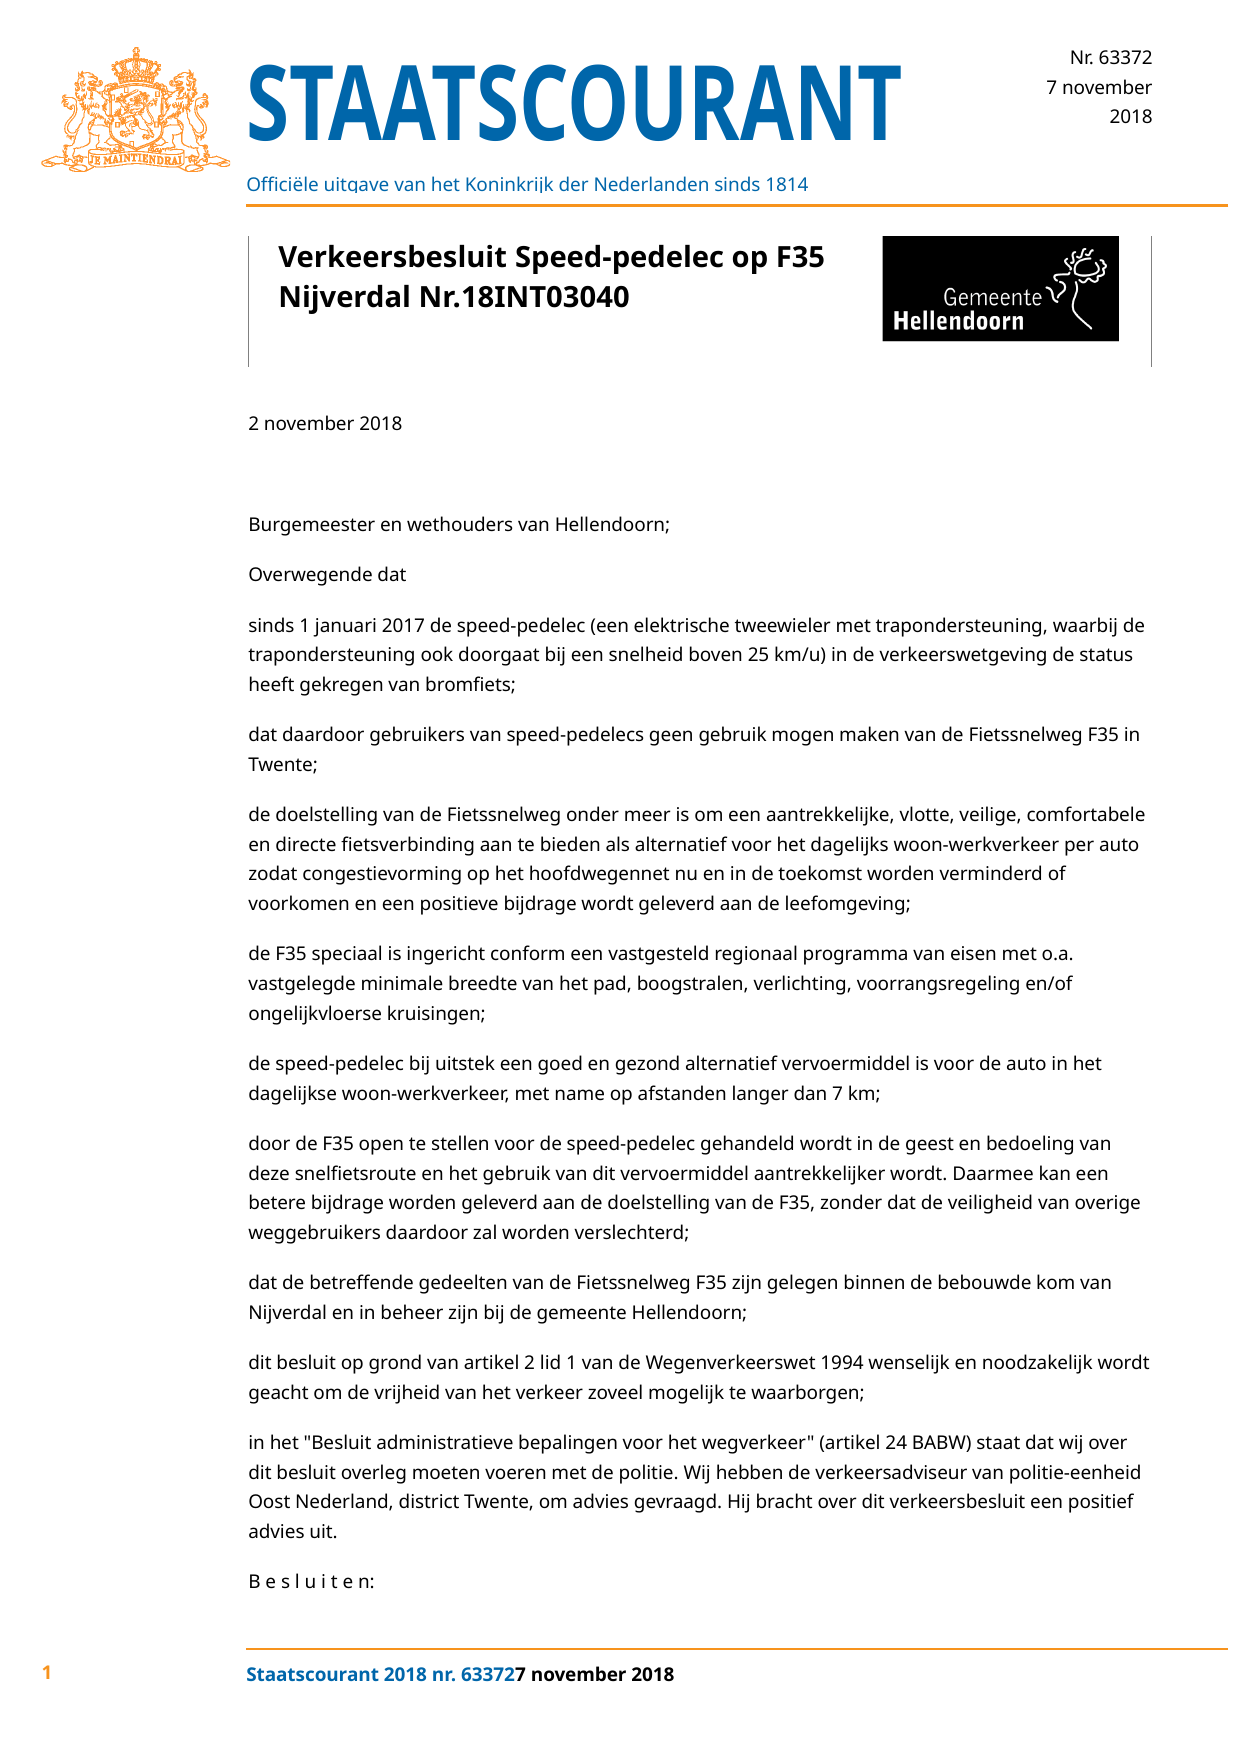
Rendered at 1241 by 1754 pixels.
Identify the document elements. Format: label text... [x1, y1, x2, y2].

table_header [850, 236, 1151, 367]
text dat de betreffende gedeelten van de Fietssnelweg F35 zijn gelegen binnen de bebouwde kom van Nijverdal en in beheer zijn bij de gemeente Hellendoorn; [248, 1269, 1152, 1325]
text Burgemeester en wethouders van Hellendoorn; [248, 511, 1152, 537]
table_header Verkeersbesluit Speed-pedelec op F35 Nijverdal Nr.18INT03040 [249, 236, 850, 367]
text dit besluit op grond van artikel 2 lid 1 van de Wegenverkeerswet 1994 wenselijk en noodzakelijk wordt geacht om de vrijheid van het verkeer zoveel mogelijk te waarborgen; [248, 1349, 1152, 1405]
text sinds 1 januari 2017 de speed-pedelec (een elektrische tweewieler met trapondersteuning, waarbij de trapondersteuning ook doorgaat bij een snelheid boven 25 km/u) in de verkeerswetgeving de status heeft gekregen van bromfiets; [248, 612, 1152, 697]
picture [41, 47, 231, 172]
text de doelstelling van de Fietssnelweg onder meer is om een aantrekkelijke, vlotte, veilige, comfortabele en directe fietsverbinding aan te bieden als alternatief voor het dagelijks woon-werkverkeer per auto zodat congestievorming op het hoofdwegennet nu en in de toekomst worden verminderd of voorkomen en een positieve bijdrage wordt geleverd aan de leefomgeving; [248, 801, 1152, 916]
text 2 november 2018 [248, 410, 1152, 436]
text in het "Besluit administratieve bepalingen voor het wegverkeer" (artikel 24 BABW) staat dat wij over dit besluit overleg moeten voeren met de politie. Wij hebben de verkeersadviseur van politie-eenheid Oost Nederland, district Twente, om advies gevraagd. Hij bracht over dit verkeersbesluit een positief advies uit. [248, 1429, 1152, 1544]
text B e s l u i t e n: [248, 1568, 1152, 1594]
text de speed-pedelec bij uitstek een goed en gezond alternatief vervoermiddel is voor de auto in het dagelijkse woon-werkverkeer, met name op afstanden langer dan 7 km; [248, 1050, 1152, 1106]
text Overwegende dat [248, 561, 1152, 587]
picture [882, 236, 1119, 342]
text de F35 speciaal is ingericht conform een vastgesteld regionaal programma van eisen met o.a. vastgelegde minimale breedte van het pad, boogstralen, verlichting, voorrangsregeling en/of ongelijkvloerse kruisingen; [248, 941, 1152, 1026]
text door de F35 open te stellen voor de speed-pedelec gehandeld wordt in de geest en bedoeling van deze snelfietsroute en het gebruik van dit vervoermiddel aantrekkelijker wordt. Daarmee kan een betere bijdrage worden geleverd aan de doelstelling van de F35, zonder dat de veiligheid van overige weggebruikers daardoor zal worden verslechterd; [248, 1130, 1152, 1245]
text dat daardoor gebruikers van speed-pedelecs geen gebruik mogen maken van de Fietssnelweg F35 in Twente; [248, 721, 1152, 777]
